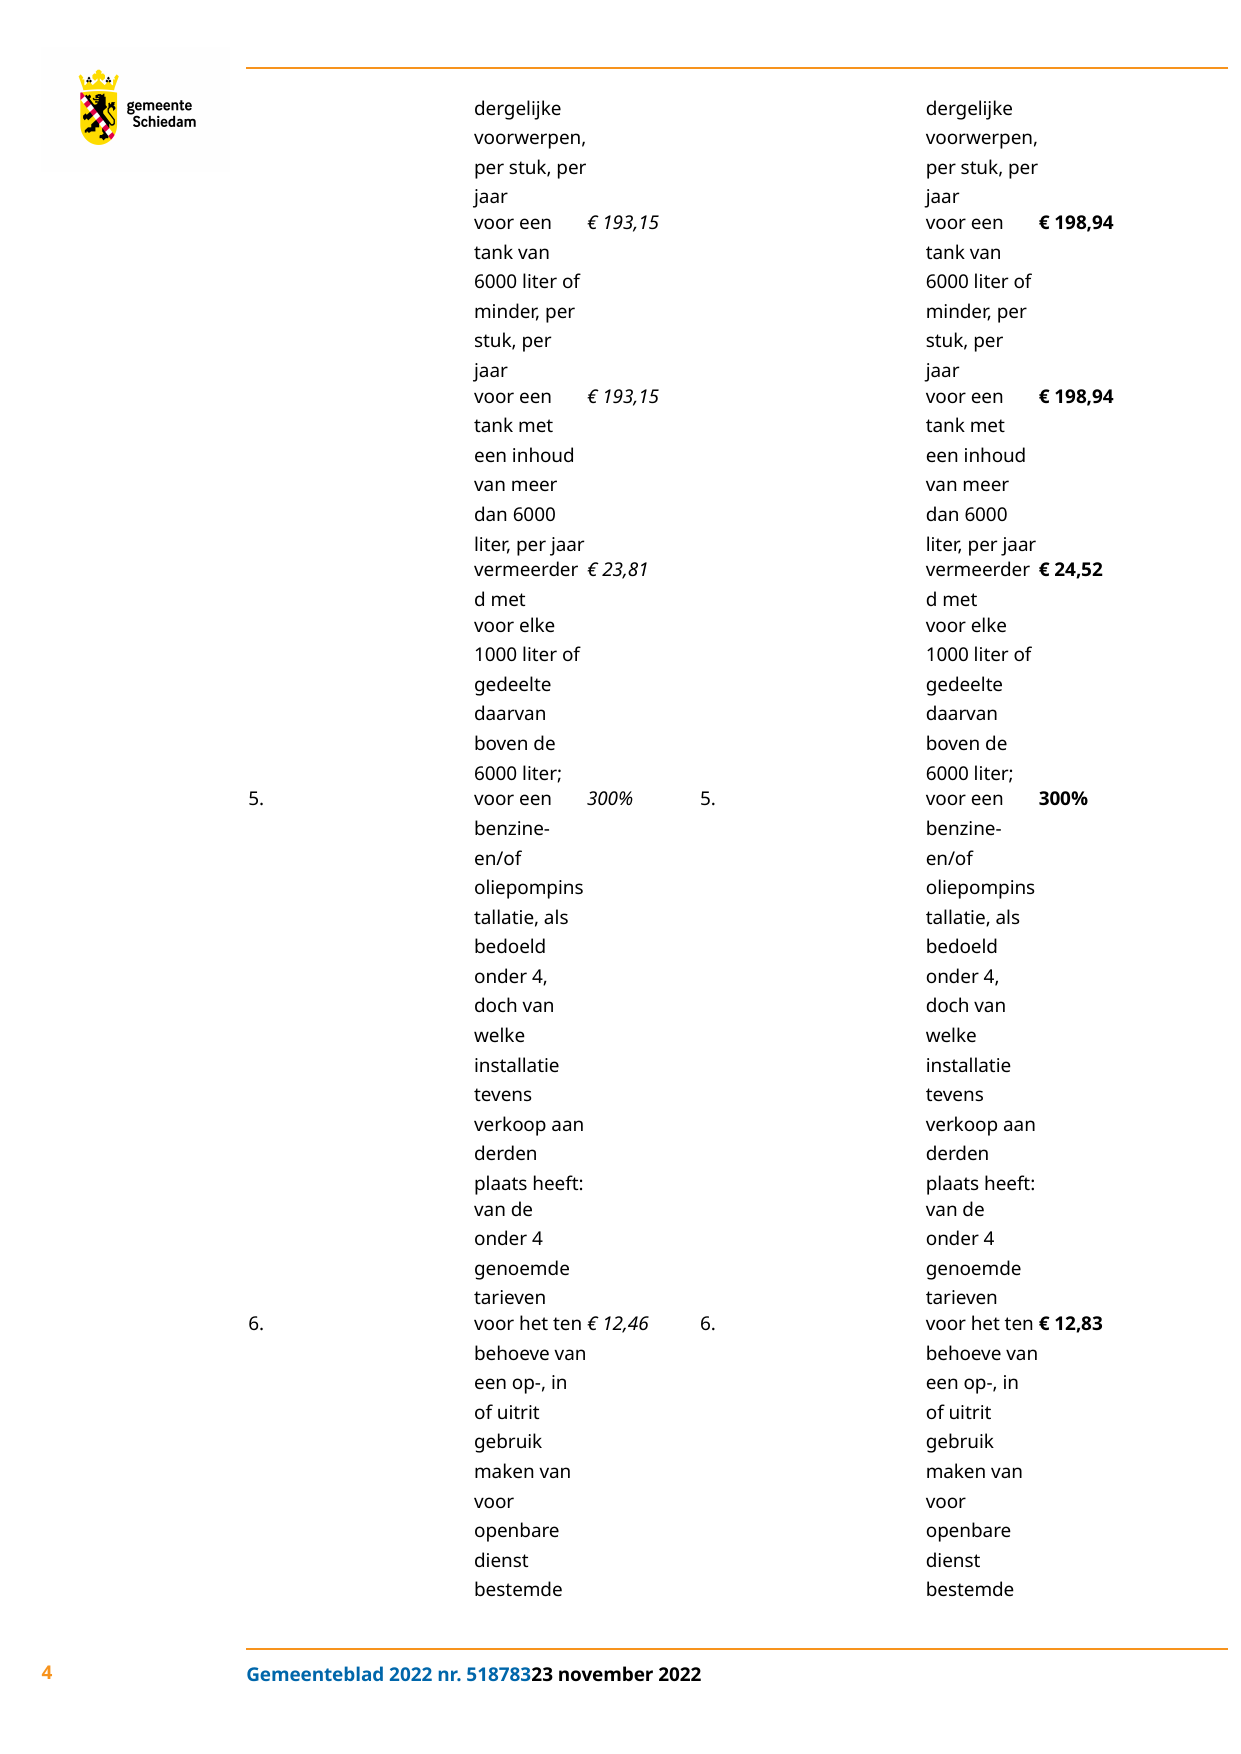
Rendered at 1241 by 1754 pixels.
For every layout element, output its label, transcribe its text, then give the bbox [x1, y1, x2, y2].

table_cell [361, 209, 474, 383]
table_cell 6. [248, 1310, 361, 1602]
table_cell € 198,94 [1039, 209, 1152, 383]
table_cell [813, 383, 926, 557]
table_cell 5. [700, 786, 813, 1196]
table_cell € 198,94 [1039, 383, 1152, 557]
table_cell [700, 209, 813, 383]
table_cell [813, 1310, 926, 1602]
table_cell 300% [1039, 786, 1152, 1196]
table_cell voor een tank van 6000 liter of minder, per stuk, per jaar [926, 209, 1038, 383]
table_cell voor een tank met een inhoud van meer dan 6000 liter, per jaar [926, 383, 1038, 557]
table_cell [361, 557, 474, 612]
table_cell voor een benzine- en/of oliepompinstallatie, als bedoeld onder 4, doch van welke installatie tevens verkoop aan derden plaats heeft: [474, 786, 587, 1196]
table_cell [248, 209, 361, 383]
table_cell [700, 612, 813, 786]
table_cell [248, 95, 361, 209]
table_cell [700, 95, 813, 209]
table_cell [361, 786, 474, 1196]
table_cell voor elke 1000 liter of gedeelte daarvan boven de 6000 liter; [474, 612, 587, 786]
table_cell [700, 1196, 813, 1310]
picture [41, 47, 231, 172]
table_cell [248, 612, 361, 786]
table_cell vermeerderd met [474, 557, 587, 612]
table_cell voor het ten behoeve van een op-, in of uitrit gebruik maken van voor openbare dienst bestemde [926, 1310, 1038, 1602]
table_cell € 12,46 [587, 1310, 700, 1602]
table_cell dergelijke voorwerpen, per stuk, per jaar [474, 95, 587, 209]
table_cell 6. [700, 1310, 813, 1602]
table_cell 300% [587, 786, 700, 1196]
table_cell € 23,81 [587, 557, 700, 612]
table_cell voor een benzine- en/of oliepompinstallatie, als bedoeld onder 4, doch van welke installatie tevens verkoop aan derden plaats heeft: [926, 786, 1038, 1196]
table_cell [248, 557, 361, 612]
table_cell [700, 557, 813, 612]
table_cell van de onder 4 genoemde tarieven [926, 1196, 1038, 1310]
table_cell € 193,15 [587, 209, 700, 383]
table_cell [813, 557, 926, 612]
table_cell € 24,52 [1039, 557, 1152, 612]
table_cell voor elke 1000 liter of gedeelte daarvan boven de 6000 liter; [926, 612, 1038, 786]
table_cell vermeerderd met [926, 557, 1038, 612]
table_cell [248, 383, 361, 557]
table_cell [813, 612, 926, 786]
table_cell [361, 1310, 474, 1602]
table_cell [361, 1196, 474, 1310]
table_cell 5. [248, 786, 361, 1196]
table_cell voor het ten behoeve van een op-, in of uitrit gebruik maken van voor openbare dienst bestemde [474, 1310, 587, 1602]
table_cell [813, 95, 926, 209]
table_cell [361, 612, 474, 786]
table_cell voor een tank van 6000 liter of minder, per stuk, per jaar [474, 209, 587, 383]
table_cell [813, 786, 926, 1196]
table_cell [587, 1196, 700, 1310]
table_cell [361, 383, 474, 557]
table_cell € 12,83 [1039, 1310, 1152, 1602]
table_cell [1039, 95, 1152, 209]
table_cell [587, 612, 700, 786]
table_cell [361, 95, 474, 209]
table_cell [587, 95, 700, 209]
table_cell [1039, 612, 1152, 786]
table_cell [700, 383, 813, 557]
table_cell voor een tank met een inhoud van meer dan 6000 liter, per jaar [474, 383, 587, 557]
table_cell [1039, 1196, 1152, 1310]
table_cell dergelijke voorwerpen, per stuk, per jaar [926, 95, 1038, 209]
table_cell [813, 1196, 926, 1310]
table_cell van de onder 4 genoemde tarieven [474, 1196, 587, 1310]
table_cell € 193,15 [587, 383, 700, 557]
table_cell [248, 1196, 361, 1310]
table_cell [813, 209, 926, 383]
